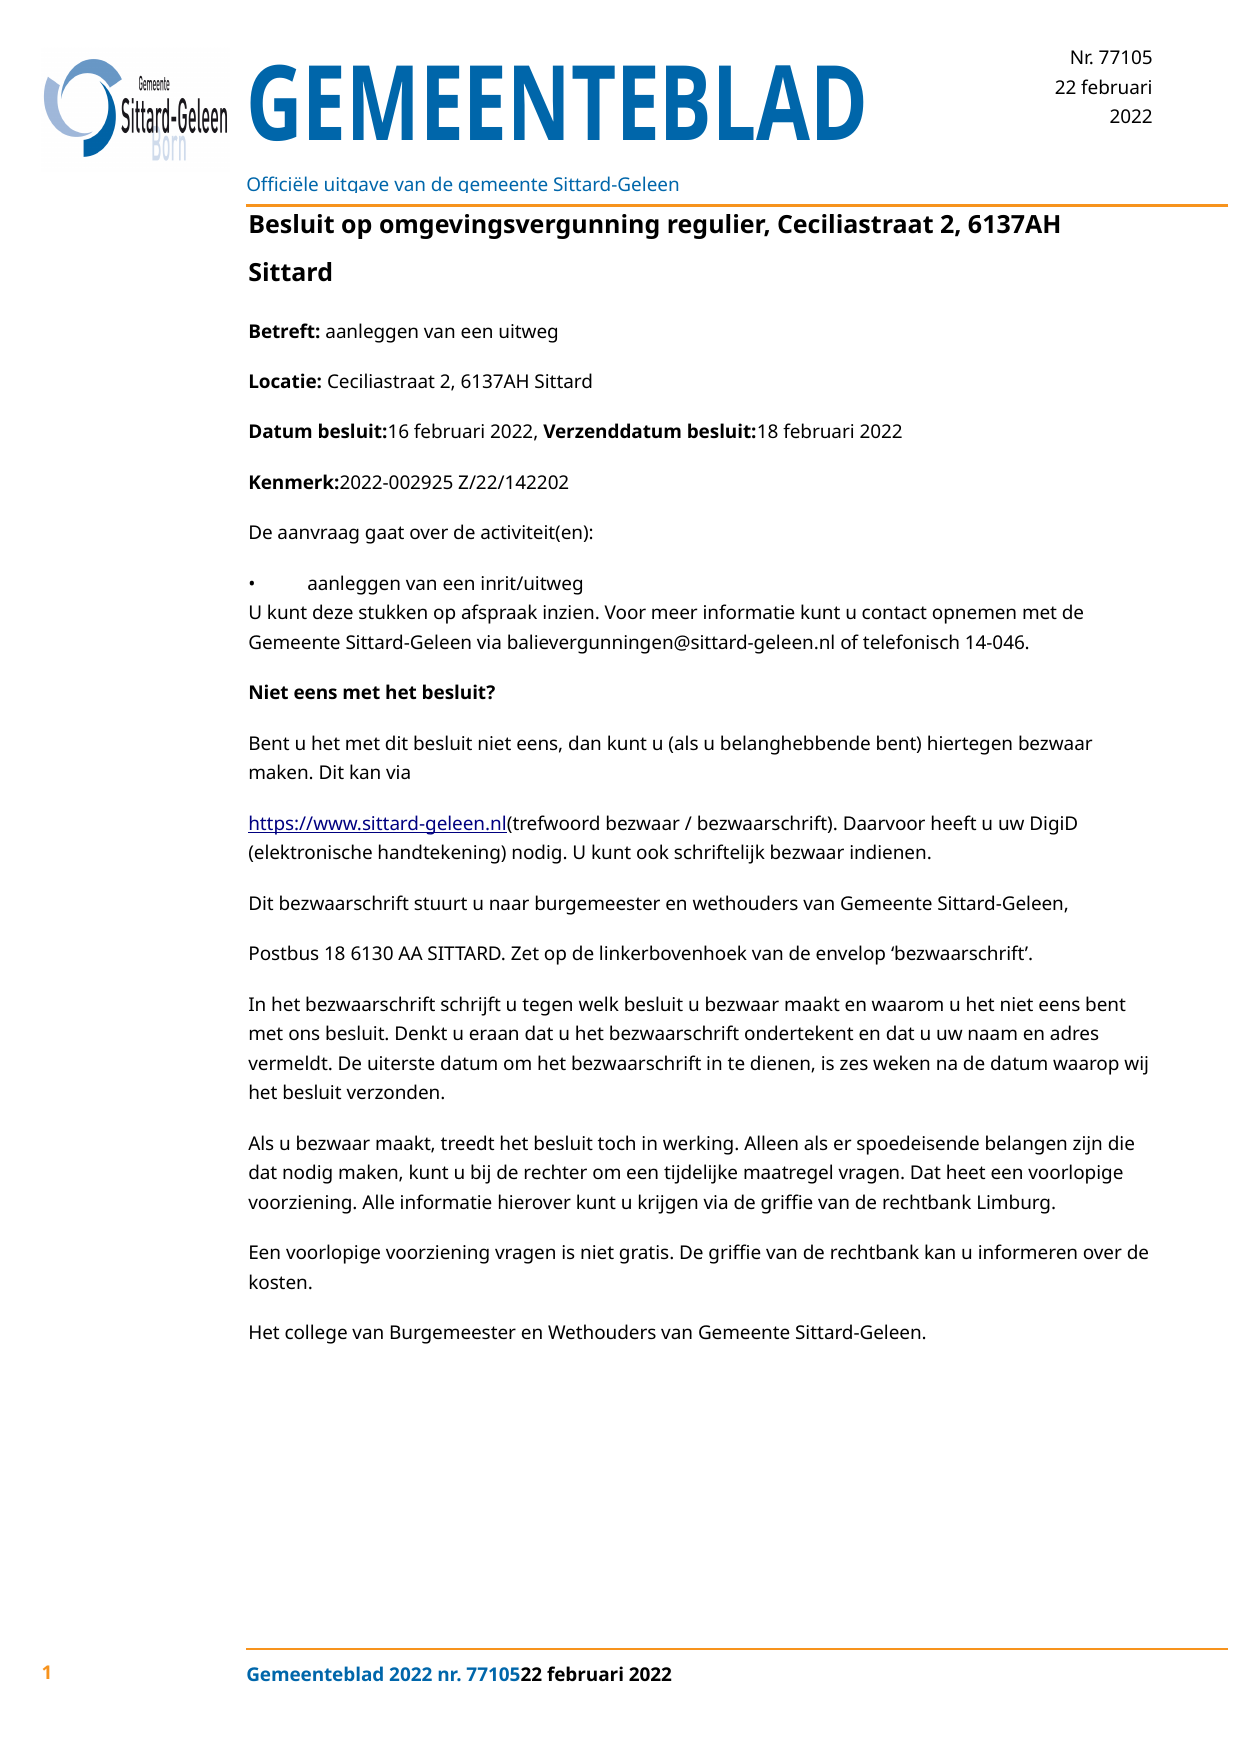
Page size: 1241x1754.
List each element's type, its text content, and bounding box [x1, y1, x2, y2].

text U kunt deze stukken op afspraak inzien. Voor meer informatie kunt u contact opnemen met de Gemeente Sittard-Geleen via balievergunningen@sittard-geleen.nl of telefonisch 14-046. [248, 599, 1152, 655]
text Postbus 18 6130 AA SITTARD. Zet op de linkerbovenhoek van de envelop ‘bezwaarschrift’. [248, 940, 1152, 966]
picture [41, 47, 231, 172]
text In het bezwaarschrift schrijft u tegen welk besluit u bezwaar maakt en waarom u het niet eens bent met ons besluit. Denkt u eraan dat u het bezwaarschrift ondertekent en dat u uw naam en adres vermeldt. De uiterste datum om het bezwaarschrift in te dienen, is zes weken na de datum waarop wij het besluit verzonden. [248, 991, 1152, 1105]
text Bent u het met dit besluit niet eens, dan kunt u (als u belanghebbende bent) hiertegen bezwaar maken. Dit kan via [248, 730, 1152, 785]
text https://www.sittard-geleen.nl(trefwoord bezwaar / bezwaarschrift). Daarvoor heeft u uw DigiD (elektronische handtekening) nodig. U kunt ook schriftelijk bezwaar indienen. [248, 810, 1152, 865]
text Locatie: Ceciliastraat 2, 6137AH Sittard [248, 368, 1152, 394]
text Niet eens met het besluit? [248, 679, 1152, 705]
text Als u bezwaar maakt, treedt het besluit toch in werking. Alleen als er spoedeisende belangen zijn die dat nodig maken, kunt u bij de rechter om een tijdelijke maatregel vragen. Dat heet een voorlopige voorziening. Alle informatie hierover kunt u krijgen via de griffie van de rechtbank Limburg. [248, 1130, 1152, 1215]
text Datum besluit:16 februari 2022, Verzenddatum besluit:18 februari 2022 [248, 419, 1152, 444]
text Besluit op omgevingsvergunning regulier, Ceciliastraat 2, 6137AH Sittard [248, 207, 1152, 288]
text Betreft: aanleggen van een uitweg [248, 318, 1152, 344]
text Het college van Burgemeester en Wethouders van Gemeente Sittard-Geleen. [248, 1319, 1152, 1345]
text De aanvraag gaat over de activiteit(en): [248, 519, 1152, 545]
text Dit bezwaarschrift stuurt u naar burgemeester en wethouders van Gemeente Sittard-Geleen, [248, 890, 1152, 916]
text Kenmerk:2022-002925 Z/22/142202 [248, 469, 1152, 495]
text Een voorlopige voorziening vragen is niet gratis. De griffie van de rechtbank kan u informeren over de kosten. [248, 1239, 1152, 1295]
list aanleggen van een inrit/uitweg [248, 570, 1152, 596]
